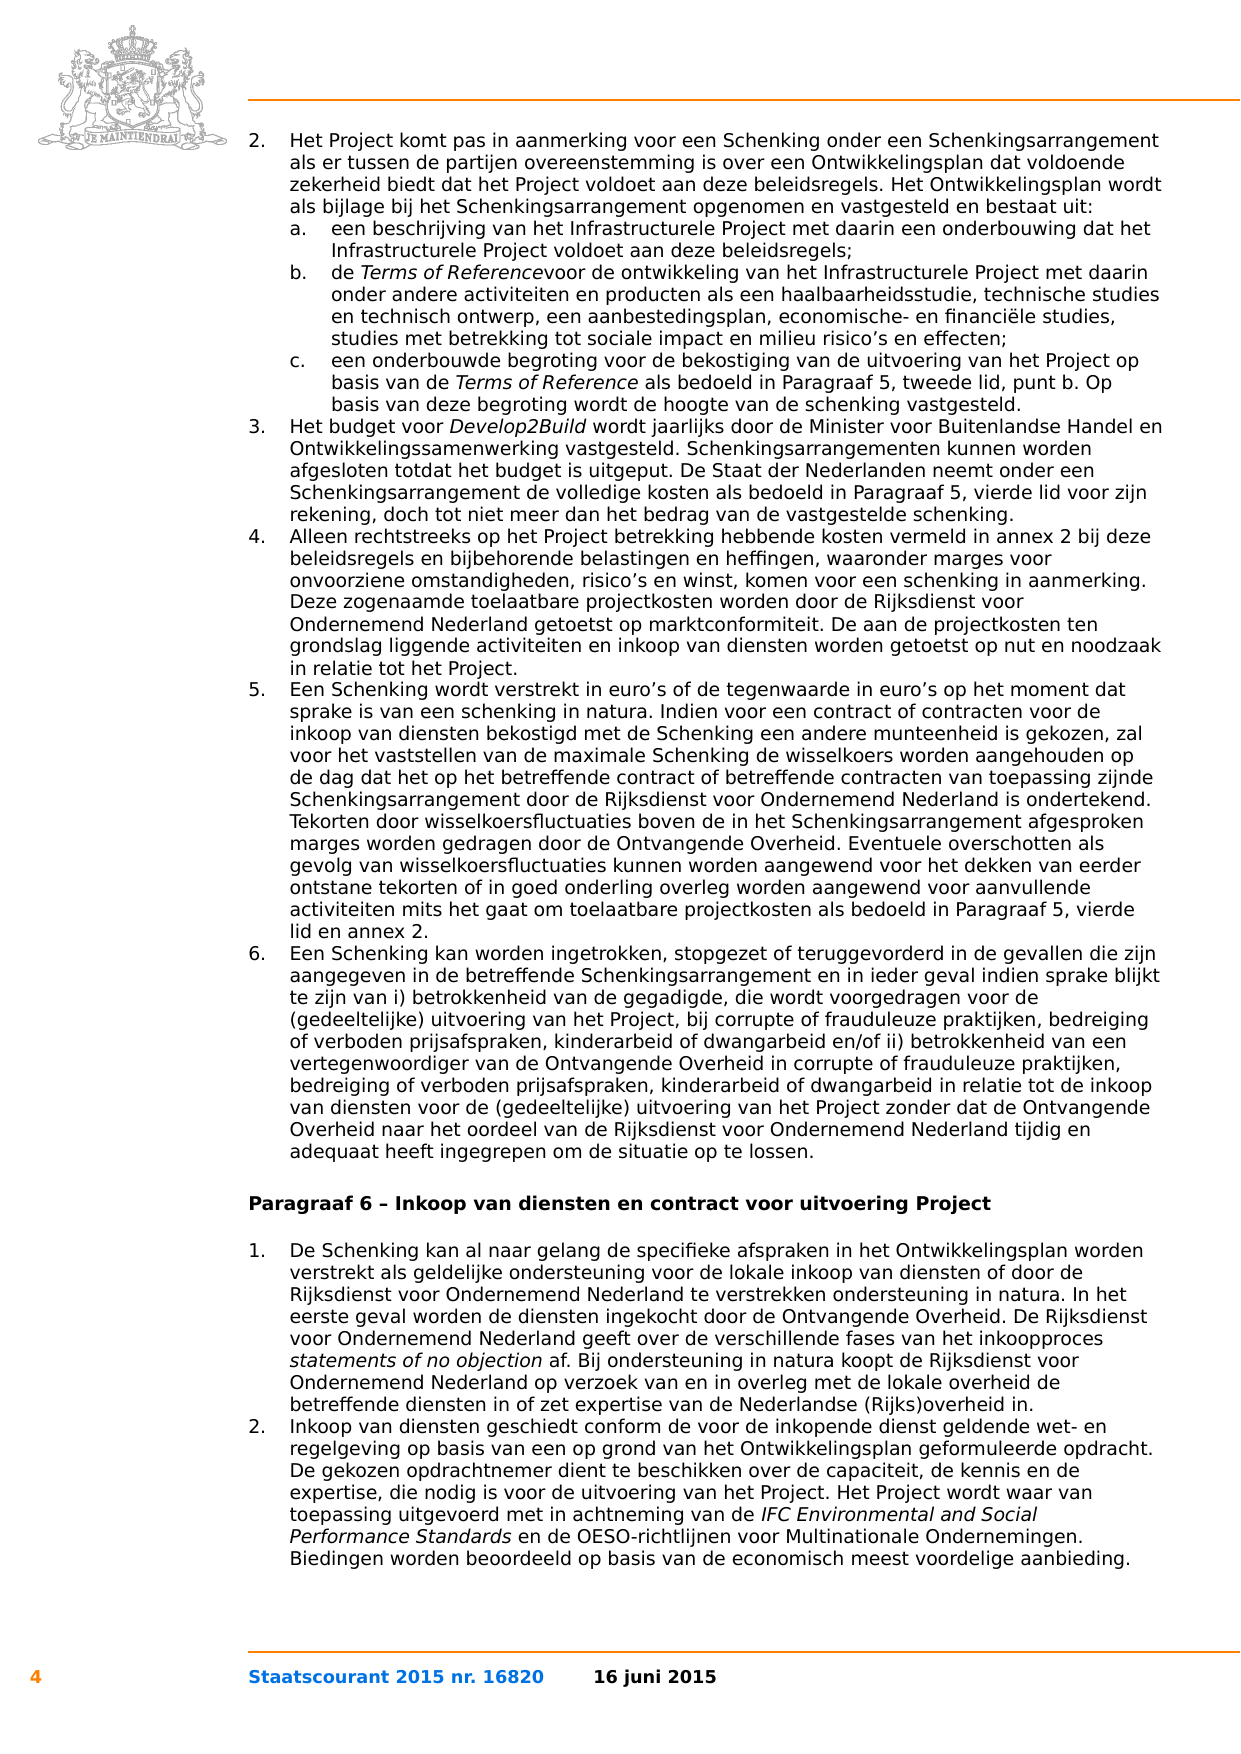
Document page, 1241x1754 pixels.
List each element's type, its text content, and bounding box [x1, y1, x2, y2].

text b. de Terms of Referencevoor de ontwikkeling van het Infrastructurele Project met daarin onder andere activiteiten en producten als een haalbaarheidsstudie, technische studies en technisch ontwerp, een aanbestedingsplan, economische- en financiële studies, studies met betrekking tot sociale impact en milieu risico’s en effecten; [289, 262, 1163, 350]
text 5. Een Schenking wordt verstrekt in euro’s of de tegenwaarde in euro’s op het moment dat sprake is van een schenking in natura. Indien voor een contract of contracten voor de inkoop van diensten bekostigd met de Schenking een andere munteenheid is gekozen, zal voor het vaststellen van de maximale Schenking de wisselkoers worden aangehouden op de dag dat het op het betreffende contract of betreffende contracten van toepassing zijnde Schenkingsarrangement door de Rijksdienst voor Ondernemend Nederland is ondertekend. Tekorten door wisselkoersfluctuaties boven de in het Schenkingsarrangement afgesproken marges worden gedragen door de Ontvangende Overheid. Eventuele overschotten als gevolg van wisselkoersfluctuaties kunnen worden aangewend voor het dekken van eerder ontstane tekorten of in goed onderling overleg worden aangewend voor aanvullende activiteiten mits het gaat om toelaatbare projectkosten als bedoeld in Paragraaf 5, vierde lid en annex 2. [248, 679, 1163, 943]
picture [38, 25, 227, 150]
text 3. Het budget voor Develop2Build wordt jaarlijks door de Minister voor Buitenlandse Handel en Ontwikkelingssamenwerking vastgesteld. Schenkingsarrangementen kunnen worden afgesloten totdat het budget is uitgeput. De Staat der Nederlanden neemt onder een Schenkingsarrangement de volledige kosten als bedoeld in Paragraaf 5, vierde lid voor zijn rekening, doch tot niet meer dan het bedrag van de vastgestelde schenking. [248, 416, 1163, 526]
text 2. Het Project komt pas in aanmerking voor een Schenking onder een Schenkingsarrangement als er tussen de partijen overeenstemming is over een Ontwikkelingsplan dat voldoende zekerheid biedt dat het Project voldoet aan deze beleidsregels. Het Ontwikkelingsplan wordt als bijlage bij het Schenkingsarrangement opgenomen en vastgesteld en bestaat uit: [248, 130, 1163, 218]
text 4. Alleen rechtstreeks op het Project betrekking hebbende kosten vermeld in annex 2 bij deze beleidsregels en bijbehorende belastingen en heffingen, waaronder marges voor onvoorziene omstandigheden, risico’s en winst, komen voor een schenking in aanmerking. Deze zogenaamde toelaatbare projectkosten worden door de Rijksdienst voor Ondernemend Nederland getoetst op marktconformiteit. De aan de projectkosten ten grondslag liggende activiteiten en inkoop van diensten worden getoetst op nut en noodzaak in relatie tot het Project. [248, 526, 1163, 679]
text a. een beschrijving van het Infrastructurele Project met daarin een onderbouwing dat het Infrastructurele Project voldoet aan deze beleidsregels; [289, 218, 1163, 262]
text 1. De Schenking kan al naar gelang de specifieke afspraken in het Ontwikkelingsplan worden verstrekt als geldelijke ondersteuning voor de lokale inkoop van diensten of door de Rijksdienst voor Ondernemend Nederland te verstrekken ondersteuning in natura. In het eerste geval worden de diensten ingekocht door de Ontvangende Overheid. De Rijksdienst voor Ondernemend Nederland geeft over de verschillende fases van het inkoopproces statements of no objection af. Bij ondersteuning in natura koopt de Rijksdienst voor Ondernemend Nederland op verzoek van en in overleg met de lokale overheid de betreffende diensten in of zet expertise van de Nederlandse (Rijks)overheid in. [248, 1240, 1163, 1416]
text 2. Inkoop van diensten geschiedt conform de voor de inkopende dienst geldende wet- en regelgeving op basis van een op grond van het Ontwikkelingsplan geformuleerde opdracht. De gekozen opdrachtnemer dient te beschikken over de capaciteit, de kennis en de expertise, die nodig is voor de uitvoering van het Project. Het Project wordt waar van toepassing uitgevoerd met in achtneming van de IFC Environmental and Social Performance Standards en de OESO-richtlijnen voor Multinationale Ondernemingen. Biedingen worden beoordeeld op basis van de economisch meest voordelige aanbieding. [248, 1416, 1163, 1569]
text 6. Een Schenking kan worden ingetrokken, stopgezet of teruggevorderd in de gevallen die zijn aangegeven in de betreffende Schenkingsarrangement en in ieder geval indien sprake blijkt te zijn van i) betrokkenheid van de gegadigde, die wordt voorgedragen voor de (gedeeltelijke) uitvoering van het Project, bij corrupte of frauduleuze praktijken, bedreiging of verboden prijsafspraken, kinderarbeid of dwangarbeid en/of ii) betrokkenheid van een vertegenwoordiger van de Ontvangende Overheid in corrupte of frauduleuze praktijken, bedreiging of verboden prijsafspraken, kinderarbeid of dwangarbeid in relatie tot de inkoop van diensten voor de (gedeeltelijke) uitvoering van het Project zonder dat de Ontvangende Overheid naar het oordeel van de Rijksdienst voor Ondernemend Nederland tijdig en adequaat heeft ingegrepen om de situatie op te lossen. [248, 943, 1163, 1163]
text c. een onderbouwde begroting voor de bekostiging van de uitvoering van het Project op basis van de Terms of Reference als bedoeld in Paragraaf 5, tweede lid, punt b. Op basis van deze begroting wordt de hoogte van de schenking vastgesteld. [289, 350, 1163, 416]
subtitle Paragraaf 6 – Inkoop van diensten en contract voor uitvoering Project [248, 1193, 1163, 1215]
